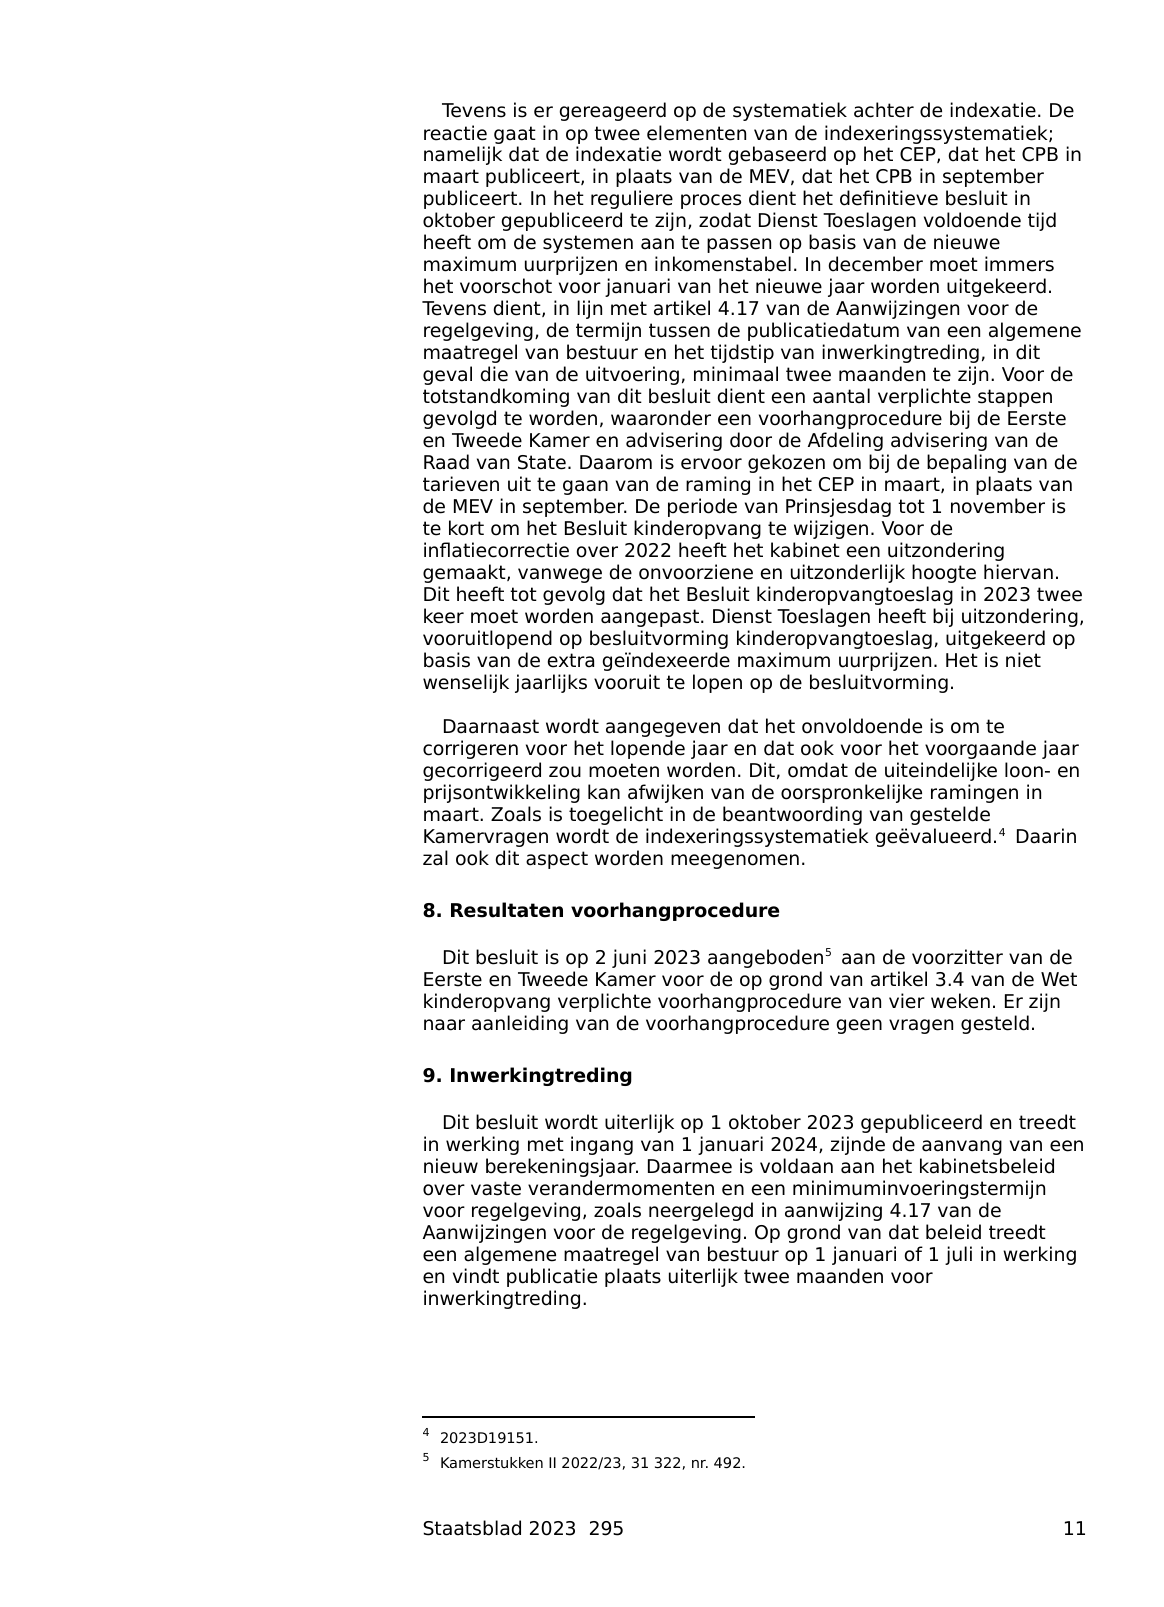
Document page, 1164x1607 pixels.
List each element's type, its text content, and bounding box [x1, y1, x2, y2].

text Dit besluit is op 2 juni 2023 aangeboden aan de voorzitter van de Eerste en Tweede Kamer voor de op grond van artikel 3.4 van de Wet kinderopvang verplichte voorhangprocedure van vier weken. Er zijn naar aanleiding van de voorhangprocedure geen vragen gesteld. [422, 947, 1087, 1035]
text Kamerstukken II 2022/23, 31 322, nr. 492. [422, 1451, 1087, 1473]
subtitle 8. Resultaten voorhangprocedure [422, 900, 1087, 922]
text Tevens is er gereageerd op de systematiek achter de indexatie. De reactie gaat in op twee elementen van de indexeringssystematiek; namelijk dat de indexatie wordt gebaseerd op het CEP, dat het CPB in maart publiceert, in plaats van de MEV, dat het CPB in september publiceert. In het reguliere proces dient het definitieve besluit in oktober gepubliceerd te zijn, zodat Dienst Toeslagen voldoende tijd heeft om de systemen aan te passen op basis van de nieuwe maximum uurprijzen en inkomenstabel. In december moet immers het voorschot voor januari van het nieuwe jaar worden uitgekeerd. Tevens dient, in lijn met artikel 4.17 van de Aanwijzingen voor de regelgeving, de termijn tussen de publicatiedatum van een algemene maatregel van bestuur en het tijdstip van inwerkingtreding, in dit geval die van de uitvoering, minimaal twee maanden te zijn. Voor de totstandkoming van dit besluit dient een aantal verplichte stappen gevolgd te worden, waaronder een voorhangprocedure bij de Eerste en Tweede Kamer en advisering door de Afdeling advisering van de Raad van State. Daarom is ervoor gekozen om bij de bepaling van de tarieven uit te gaan van de raming in het CEP in maart, in plaats van de MEV in september. De periode van Prinsjesdag tot 1 november is te kort om het Besluit kinderopvang te wijzigen. Voor de inflatiecorrectie over 2022 heeft het kabinet een uitzondering gemaakt, vanwege de onvoorziene en uitzonderlijk hoogte hiervan. Dit heeft tot gevolg dat het Besluit kinderopvangtoeslag in 2023 twee keer moet worden aangepast. Dienst Toeslagen heeft bij uitzondering, vooruitlopend op besluitvorming kinderopvangtoeslag, uitgekeerd op basis van de extra geïndexeerde maximum uurprijzen. Het is niet wenselijk jaarlijks vooruit te lopen op de besluitvorming. [422, 100, 1087, 694]
text Daarnaast wordt aangegeven dat het onvoldoende is om te corrigeren voor het lopende jaar en dat ook voor het voorgaande jaar gecorrigeerd zou moeten worden. Dit, omdat de uiteindelijke loon- en prijsontwikkeling kan afwijken van de oorspronkelijke ramingen in maart. Zoals is toegelicht in de beantwoording van gestelde Kamervragen wordt de indexeringssystematiek geëvalueerd. Daarin zal ook dit aspect worden meegenomen. [422, 716, 1087, 870]
text Dit besluit wordt uiterlijk op 1 oktober 2023 gepubliceerd en treedt in werking met ingang van 1 januari 2024, zijnde de aanvang van een nieuw berekeningsjaar. Daarmee is voldaan aan het kabinetsbeleid over vaste verandermomenten en een minimuminvoeringstermijn voor regelgeving, zoals neergelegd in aanwijzing 4.17 van de Aanwijzingen voor de regelgeving. Op grond van dat beleid treedt een algemene maatregel van bestuur op 1 januari of 1 juli in werking en vindt publicatie plaats uiterlijk twee maanden voor inwerkingtreding. [422, 1112, 1087, 1309]
subtitle 9. Inwerkingtreding [422, 1065, 1087, 1087]
text 2023D19151. [422, 1426, 1087, 1448]
